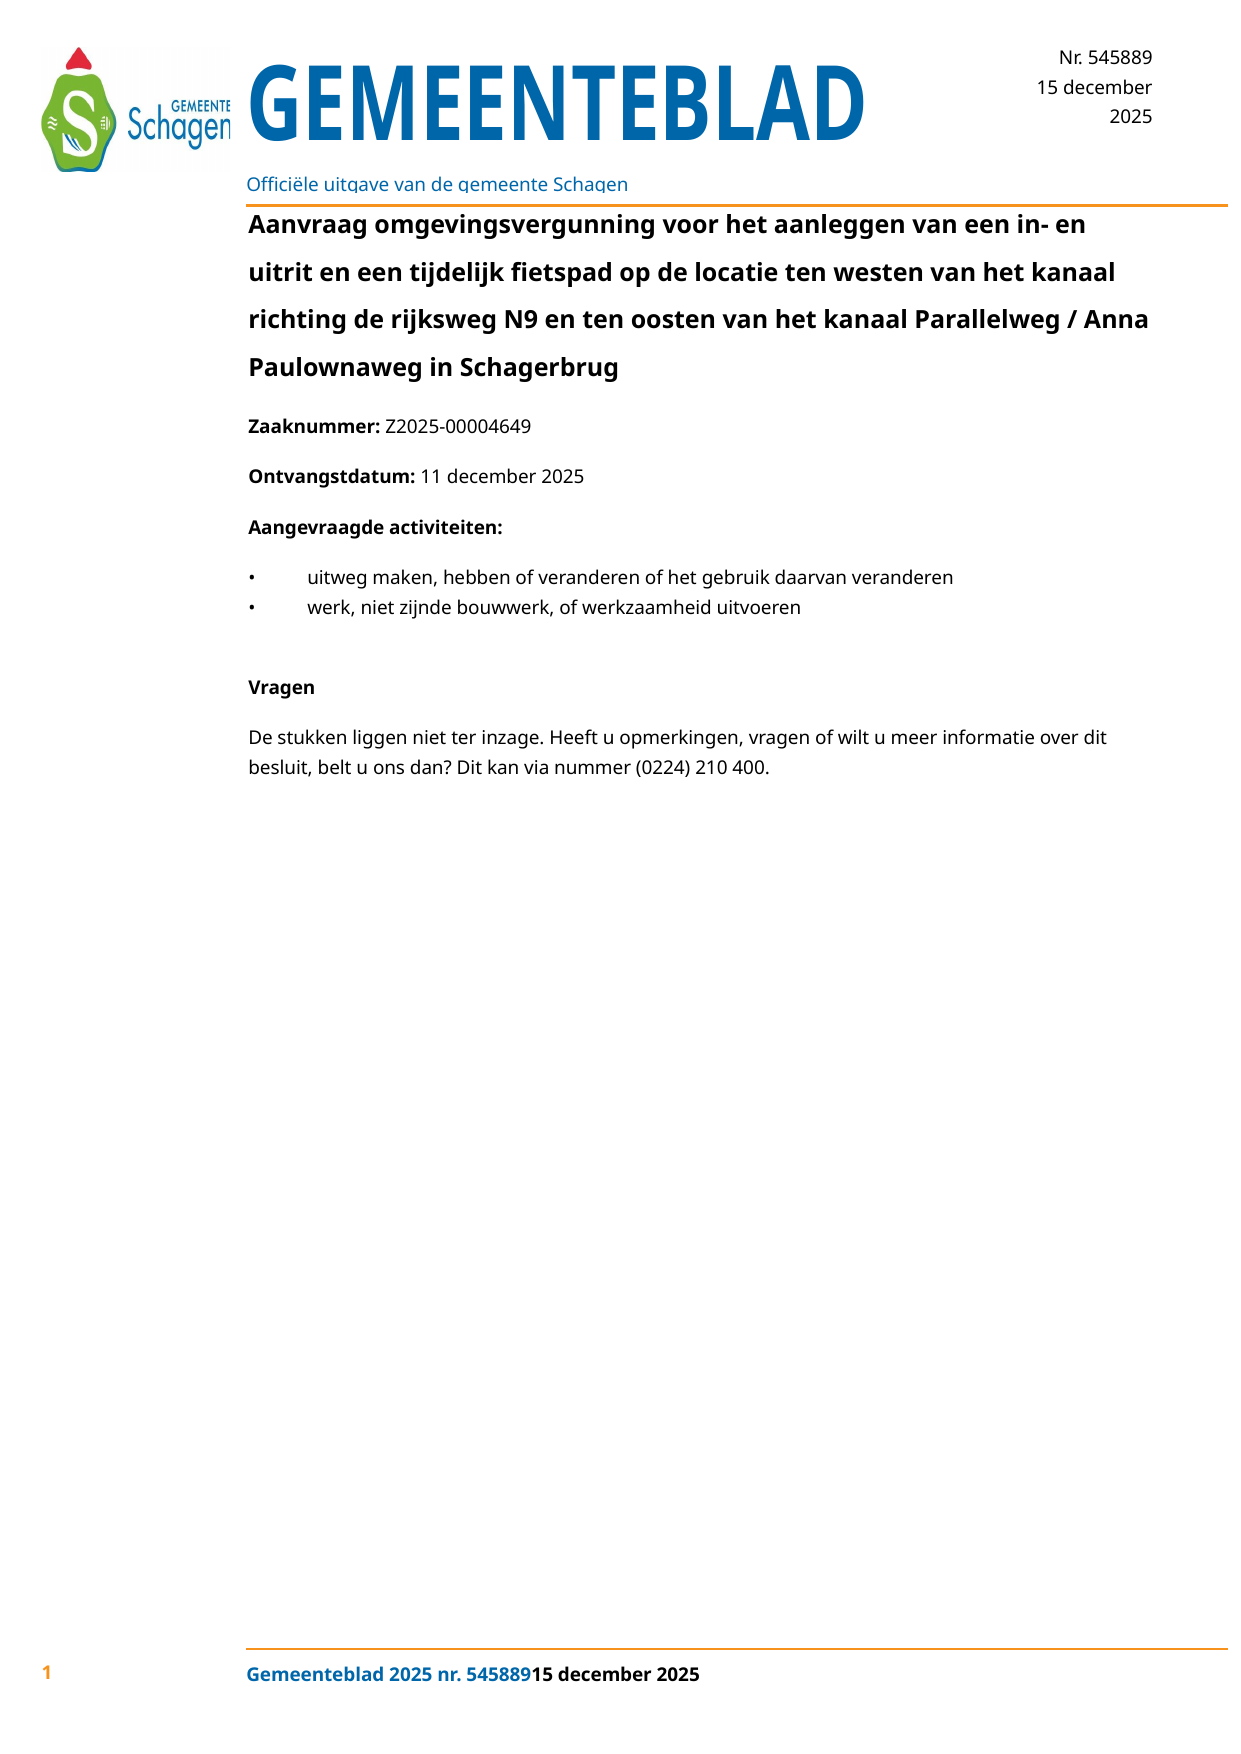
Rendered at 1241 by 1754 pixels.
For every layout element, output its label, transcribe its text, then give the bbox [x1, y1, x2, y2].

text Aangevraagde activiteiten: [248, 514, 1152, 540]
picture [41, 47, 231, 172]
text Ontvangstdatum: 11 december 2025 [248, 463, 1152, 489]
list uitweg maken, hebben of veranderen of het gebruik daarvan veranderen [248, 564, 1152, 590]
text Vragen [248, 674, 1152, 700]
text De stukken liggen niet ter inzage. Heeft u opmerkingen, vragen of wilt u meer informatie over dit besluit, belt u ons dan? Dit kan via nummer (0224) 210 400. [248, 724, 1152, 780]
text Aanvraag omgevingsvergunning voor het aanleggen van een in- en uitrit en een tijdelijk fietspad op de locatie ten westen van het kanaal richting de rijksweg N9 en ten oosten van het kanaal Parallelweg / Anna Paulownaweg in Schagerbrug [248, 207, 1152, 384]
text Zaaknummer: Z2025-00004649 [248, 413, 1152, 439]
list werk, niet zijnde bouwwerk, of werkzaamheid uitvoeren [248, 594, 1152, 620]
